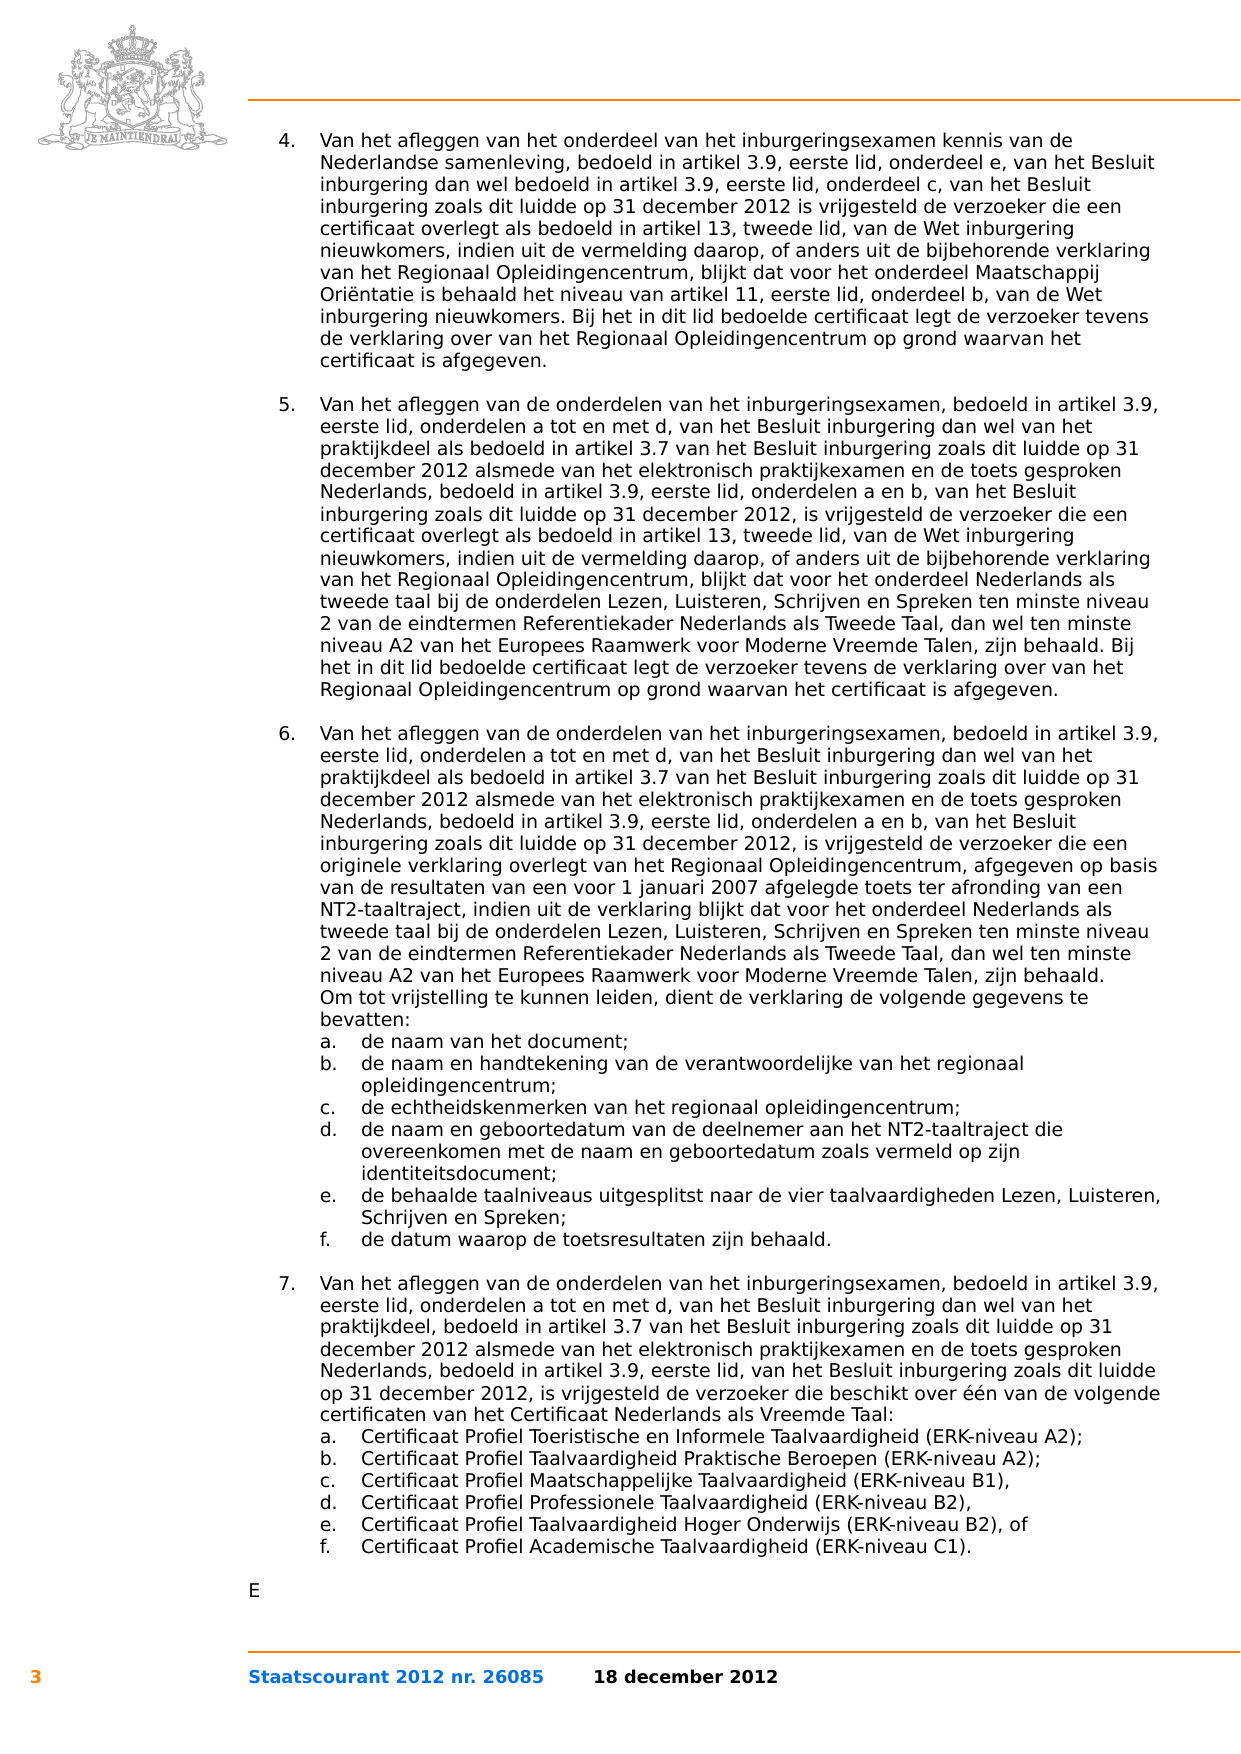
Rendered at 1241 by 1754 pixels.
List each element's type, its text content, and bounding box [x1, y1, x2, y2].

text d. de naam en geboortedatum van de deelnemer aan het NT2-taaltraject die overeenkomen met de naam en geboortedatum zoals vermeld op zijn identiteitsdocument; [319, 1119, 1163, 1185]
text e. de behaalde taalniveaus uitgesplitst naar de vier taalvaardigheden Lezen, Luisteren, Schrijven en Spreken; [319, 1185, 1163, 1229]
text a. Certificaat Profiel Toeristische en Informele Taalvaardigheid (ERK-niveau A2); [319, 1426, 1163, 1448]
text c. de echtheidskenmerken van het regionaal opleidingencentrum; [319, 1097, 1163, 1119]
text 7. Van het afleggen van de onderdelen van het inburgeringsexamen, bedoeld in artikel 3.9, eerste lid, onderdelen a tot en met d, van het Besluit inburgering dan wel van het praktijkdeel, bedoeld in artikel 3.7 van het Besluit inburgering zoals dit luidde op 31 december 2012 alsmede van het elektronisch praktijkexamen en de toets gesproken Nederlands, bedoeld in artikel 3.9, eerste lid, van het Besluit inburgering zoals dit luidde op 31 december 2012, is vrijgesteld de verzoeker die beschikt over één van de volgende certificaten van het Certificaat Nederlands als Vreemde Taal: [278, 1272, 1163, 1426]
text b. de naam en handtekening van de verantwoordelijke van het regionaal opleidingencentrum; [319, 1053, 1163, 1097]
text 6. Van het afleggen van de onderdelen van het inburgeringsexamen, bedoeld in artikel 3.9, eerste lid, onderdelen a tot en met d, van het Besluit inburgering dan wel van het praktijkdeel als bedoeld in artikel 3.7 van het Besluit inburgering zoals dit luidde op 31 december 2012 alsmede van het elektronisch praktijkexamen en de toets gesproken Nederlands, bedoeld in artikel 3.9, eerste lid, onderdelen a en b, van het Besluit inburgering zoals dit luidde op 31 december 2012, is vrijgesteld de verzoeker die een originele verklaring overlegt van het Regionaal Opleidingencentrum, afgegeven op basis van de resultaten van een voor 1 januari 2007 afgelegde toets ter afronding van een NT2-taaltraject, indien uit de verklaring blijkt dat voor het onderdeel Nederlands als tweede taal bij de onderdelen Lezen, Luisteren, Schrijven en Spreken ten minste niveau 2 van de eindtermen Referentiekader Nederlands als Tweede Taal, dan wel ten minste niveau A2 van het Europees Raamwerk voor Moderne Vreemde Talen, zijn behaald. [278, 723, 1163, 987]
text E [248, 1580, 1163, 1602]
text e. Certificaat Profiel Taalvaardigheid Hoger Onderwijs (ERK-niveau B2), of [319, 1514, 1163, 1536]
text a. de naam van het document; [319, 1031, 1163, 1053]
picture [38, 25, 227, 150]
text 4. Van het afleggen van het onderdeel van het inburgeringsexamen kennis van de Nederlandse samenleving, bedoeld in artikel 3.9, eerste lid, onderdeel e, van het Besluit inburgering dan wel bedoeld in artikel 3.9, eerste lid, onderdeel c, van het Besluit inburgering zoals dit luidde op 31 december 2012 is vrijgesteld de verzoeker die een certificaat overlegt als bedoeld in artikel 13, tweede lid, van de Wet inburgering nieuwkomers, indien uit de vermelding daarop, of anders uit de bijbehorende verklaring van het Regionaal Opleidingencentrum, blijkt dat voor het onderdeel Maatschappij Oriëntatie is behaald het niveau van artikel 11, eerste lid, onderdeel b, van de Wet inburgering nieuwkomers. Bij het in dit lid bedoelde certificaat legt de verzoeker tevens de verklaring over van het Regionaal Opleidingencentrum op grond waarvan het certificaat is afgegeven. [278, 130, 1163, 372]
text b. Certificaat Profiel Taalvaardigheid Praktische Beroepen (ERK-niveau A2); [319, 1448, 1163, 1470]
text d. Certificaat Profiel Professionele Taalvaardigheid (ERK-niveau B2), [319, 1492, 1163, 1514]
text f. de datum waarop de toetsresultaten zijn behaald. [319, 1229, 1163, 1251]
text Om tot vrijstelling te kunnen leiden, dient de verklaring de volgende gegevens te bevatten: [319, 987, 1163, 1031]
text c. Certificaat Profiel Maatschappelijke Taalvaardigheid (ERK-niveau B1), [319, 1470, 1163, 1492]
text f. Certificaat Profiel Academische Taalvaardigheid (ERK-niveau C1). [319, 1536, 1163, 1558]
text 5. Van het afleggen van de onderdelen van het inburgeringsexamen, bedoeld in artikel 3.9, eerste lid, onderdelen a tot en met d, van het Besluit inburgering dan wel van het praktijkdeel als bedoeld in artikel 3.7 van het Besluit inburgering zoals dit luidde op 31 december 2012 alsmede van het elektronisch praktijkexamen en de toets gesproken Nederlands, bedoeld in artikel 3.9, eerste lid, onderdelen a en b, van het Besluit inburgering zoals dit luidde op 31 december 2012, is vrijgesteld de verzoeker die een certificaat overlegt als bedoeld in artikel 13, tweede lid, van de Wet inburgering nieuwkomers, indien uit de vermelding daarop, of anders uit de bijbehorende verklaring van het Regionaal Opleidingencentrum, blijkt dat voor het onderdeel Nederlands als tweede taal bij de onderdelen Lezen, Luisteren, Schrijven en Spreken ten minste niveau 2 van de eindtermen Referentiekader Nederlands als Tweede Taal, dan wel ten minste niveau A2 van het Europees Raamwerk voor Moderne Vreemde Talen, zijn behaald. Bij het in dit lid bedoelde certificaat legt de verzoeker tevens de verklaring over van het Regionaal Opleidingencentrum op grond waarvan het certificaat is afgegeven. [278, 393, 1163, 701]
